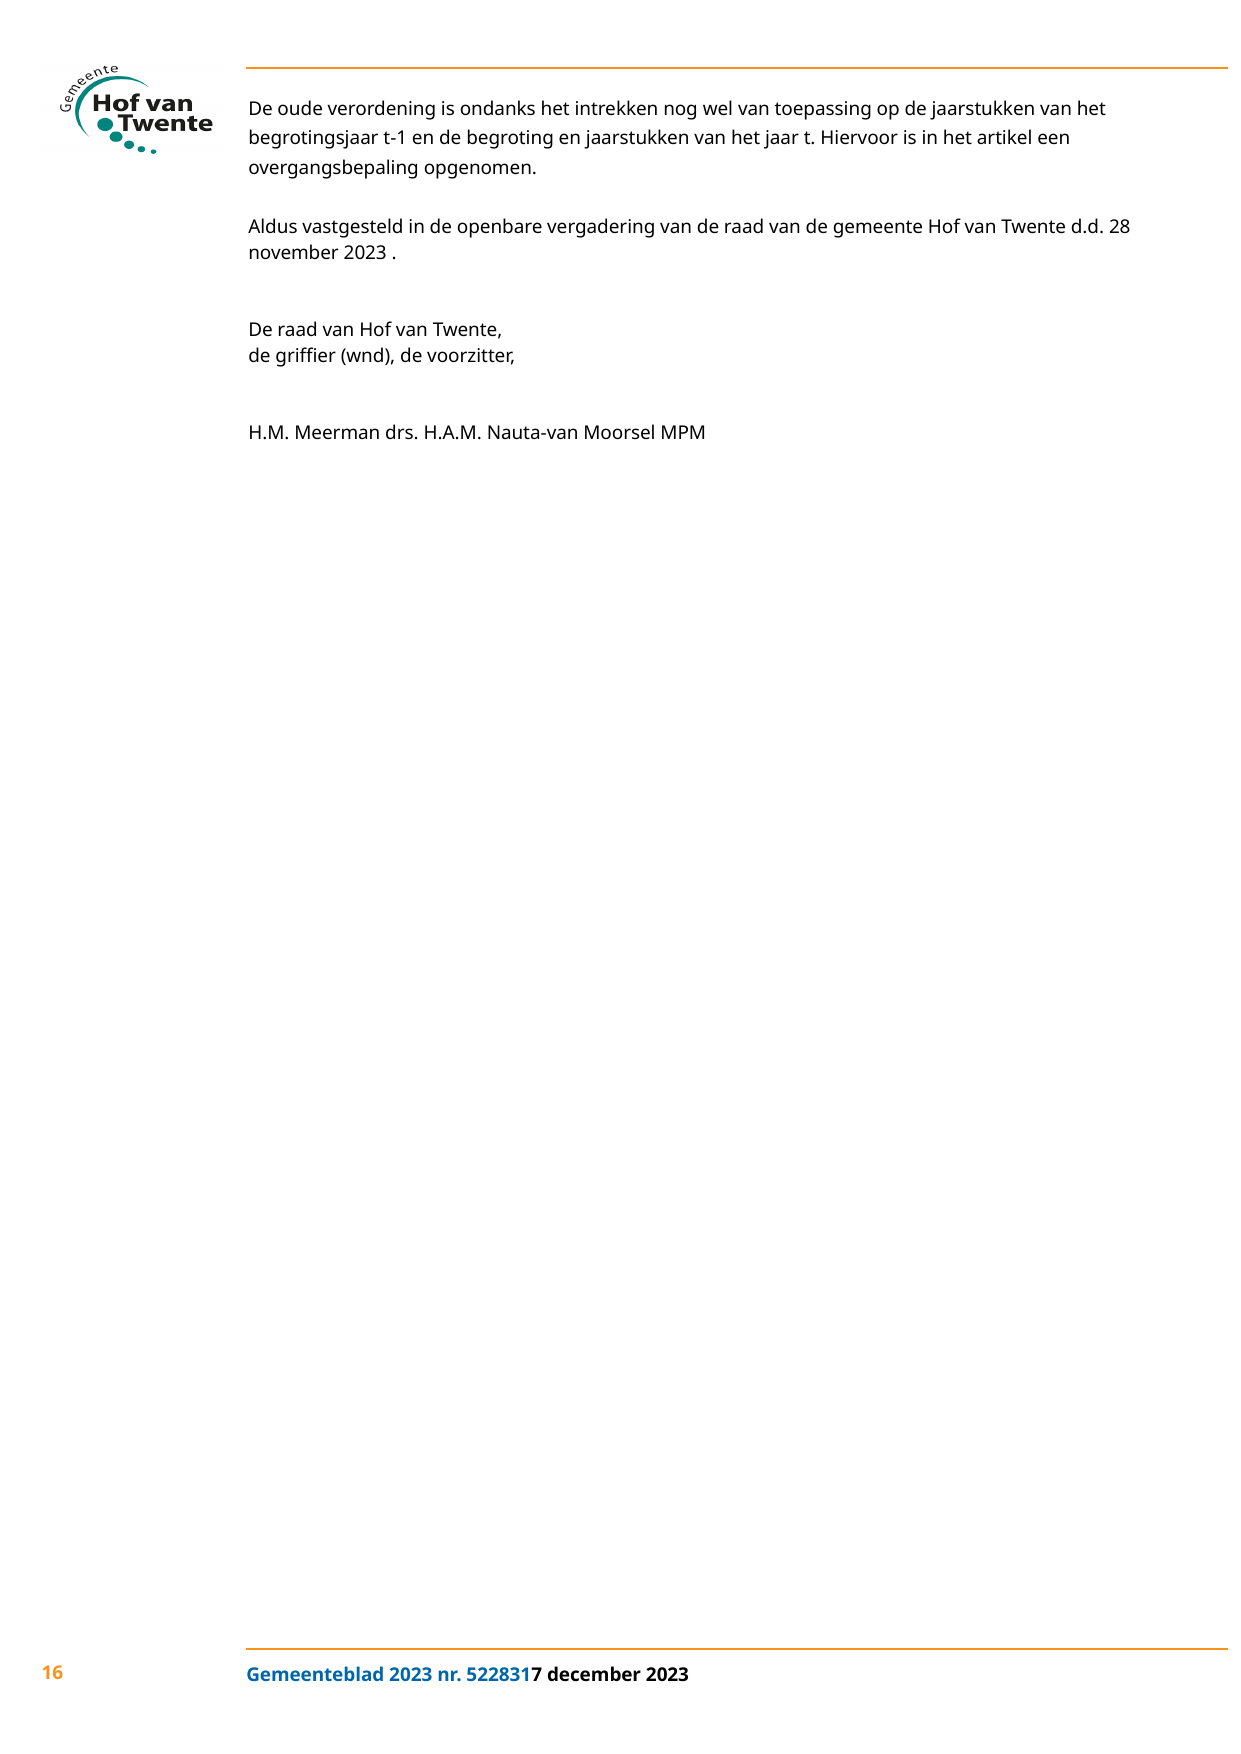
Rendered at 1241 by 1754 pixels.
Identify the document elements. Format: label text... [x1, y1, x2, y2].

picture [41, 47, 231, 172]
text Aldus vastgesteld in de openbare vergadering van de raad van de gemeente Hof van Twente d.d. 28 november 2023 . [248, 213, 1152, 264]
text H.M. Meerman drs. H.A.M. Nauta-van Moorsel MPM [248, 419, 1152, 445]
text De raad van Hof van Twente, [248, 316, 1152, 342]
text de griffier (wnd), de voorzitter, [248, 342, 1152, 367]
text De oude verordening is ondanks het intrekken nog wel van toepassing op de jaarstukken van het begrotingsjaar t-1 en de begroting en jaarstukken van het jaar t. Hiervoor is in het artikel een overgangsbepaling opgenomen. [248, 95, 1152, 180]
